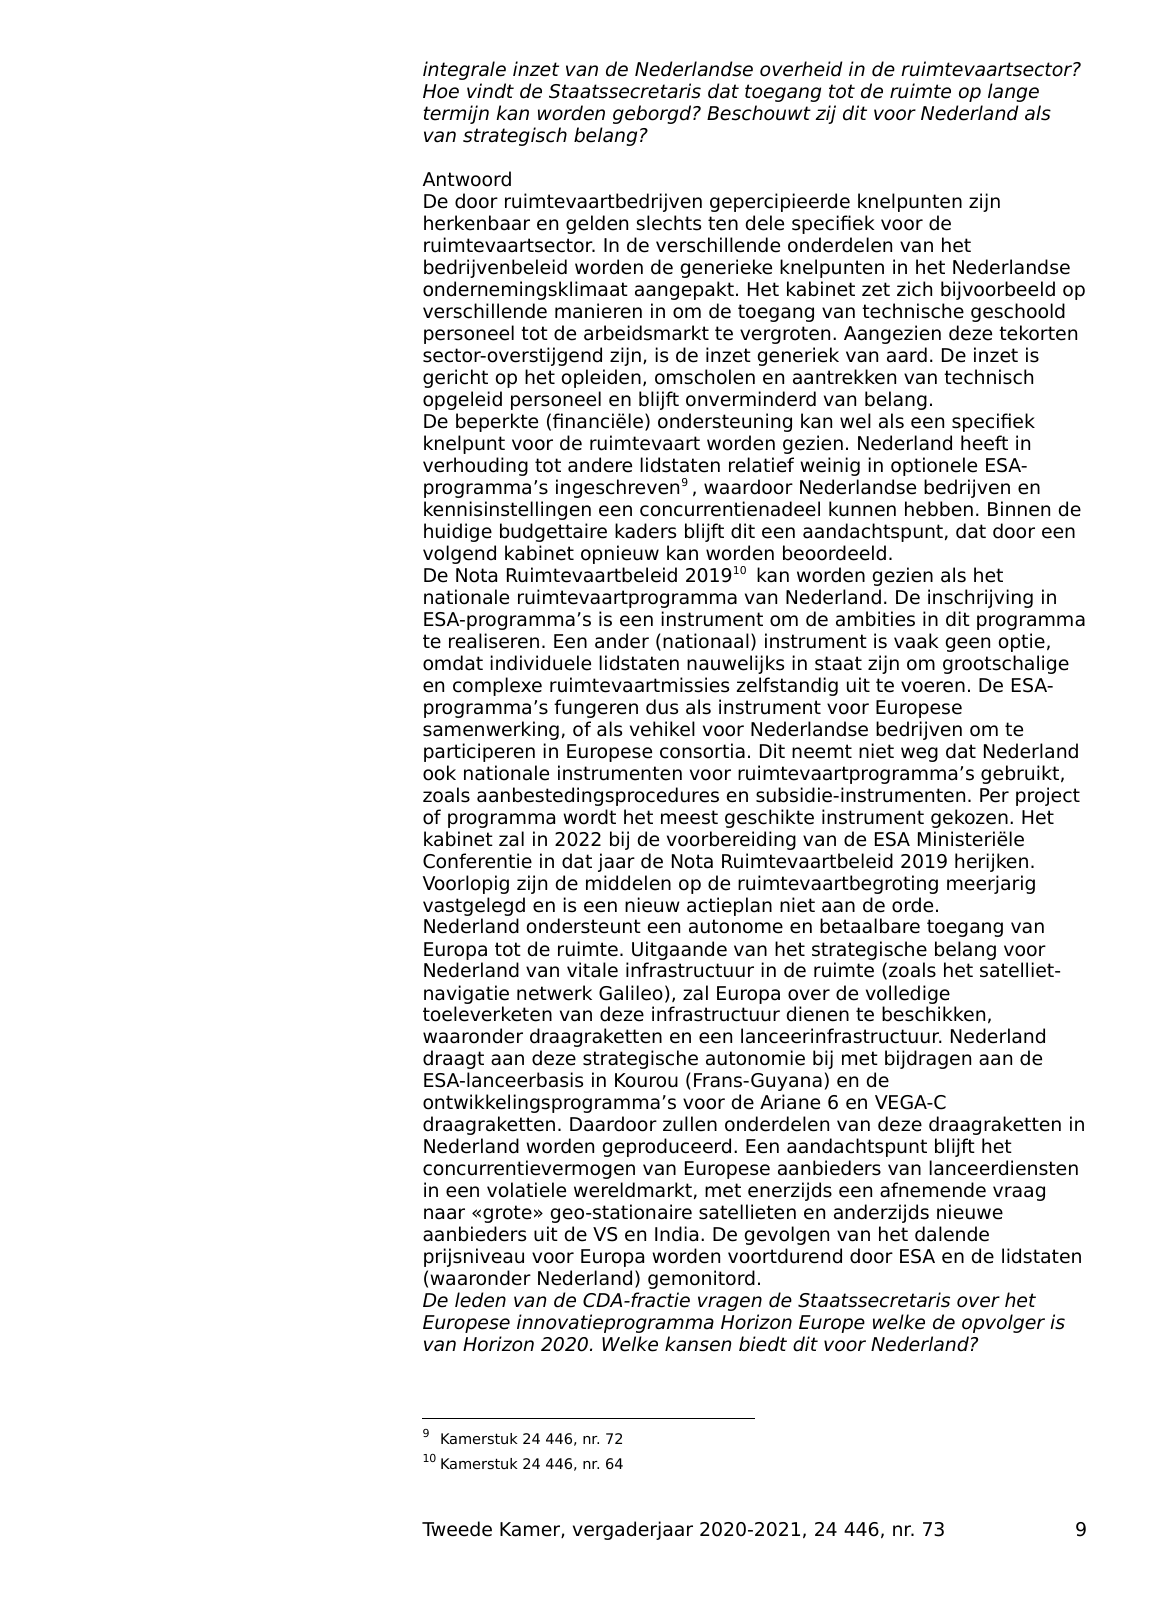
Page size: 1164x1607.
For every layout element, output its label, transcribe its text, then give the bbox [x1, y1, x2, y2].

text De beperkte (financiële) ondersteuning kan wel als een specifiek knelpunt voor de ruimtevaart worden gezien. Nederland heeft in verhouding tot andere lidstaten relatief weinig in optionele ESA-programma’s ingeschreven, waardoor Nederlandse bedrijven en kennisinstellingen een concurrentienadeel kunnen hebben. Binnen de huidige budgettaire kaders blijft dit een aandachtspunt, dat door een volgend kabinet opnieuw kan worden beoordeeld. [422, 411, 1087, 565]
text Nederland ondersteunt een autonome en betaalbare toegang van Europa tot de ruimte. Uitgaande van het strategische belang voor Nederland van vitale infrastructuur in de ruimte (zoals het satelliet-navigatie netwerk Galileo), zal Europa over de volledige toeleverketen van deze infrastructuur dienen te beschikken, waaronder draagraketten en een lanceerinfrastructuur. Nederland draagt aan deze strategische autonomie bij met bijdragen aan de ESA-lanceerbasis in Kourou (Frans-Guyana) en de ontwikkelingsprogramma’s voor de Ariane 6 en VEGA-C draagraketten. Daardoor zullen onderdelen van deze draagraketten in Nederland worden geproduceerd. Een aandachtspunt blijft het concurrentievermogen van Europese aanbieders van lanceerdiensten in een volatiele wereldmarkt, met enerzijds een afnemende vraag naar «grote» geo-stationaire satellieten en anderzijds nieuwe aanbieders uit de VS en India. De gevolgen van het dalende prijsniveau voor Europa worden voortdurend door ESA en de lidstaten (waaronder Nederland) gemonitord. [422, 916, 1087, 1290]
text integrale inzet van de Nederlandse overheid in de ruimtevaartsector? Hoe vindt de Staatssecretaris dat toegang tot de ruimte op lange termijn kan worden geborgd? Beschouwt zij dit voor Nederland als van strategisch belang? [422, 59, 1087, 147]
text De door ruimtevaartbedrijven gepercipieerde knelpunten zijn herkenbaar en gelden slechts ten dele specifiek voor de ruimtevaartsector. In de verschillende onderdelen van het bedrijvenbeleid worden de generieke knelpunten in het Nederlandse ondernemingsklimaat aangepakt. Het kabinet zet zich bijvoorbeeld op verschillende manieren in om de toegang van technische geschoold personeel tot de arbeidsmarkt te vergroten. Aangezien deze tekorten sector-overstijgend zijn, is de inzet generiek van aard. De inzet is gericht op het opleiden, omscholen en aantrekken van technisch opgeleid personeel en blijft onverminderd van belang. [422, 191, 1087, 411]
text Antwoord [422, 169, 1087, 191]
text De Nota Ruimtevaartbeleid 2019 kan worden gezien als het nationale ruimtevaartprogramma van Nederland. De inschrijving in ESA-programma’s is een instrument om de ambities in dit programma te realiseren. Een ander (nationaal) instrument is vaak geen optie, omdat individuele lidstaten nauwelijks in staat zijn om grootschalige en complexe ruimtevaartmissies zelfstandig uit te voeren. De ESA-programma’s fungeren dus als instrument voor Europese samenwerking, of als vehikel voor Nederlandse bedrijven om te participeren in Europese consortia. Dit neemt niet weg dat Nederland ook nationale instrumenten voor ruimtevaartprogramma’s gebruikt, zoals aanbestedingsprocedures en subsidie-instrumenten. Per project of programma wordt het meest geschikte instrument gekozen. Het kabinet zal in 2022 bij de voorbereiding van de ESA Ministeriële Conferentie in dat jaar de Nota Ruimtevaartbeleid 2019 herijken. Voorlopig zijn de middelen op de ruimtevaartbegroting meerjarig vastgelegd en is een nieuw actieplan niet aan de orde. [422, 565, 1087, 916]
text Kamerstuk 24 446, nr. 72 [422, 1427, 1087, 1449]
text De leden van de CDA-fractie vragen de Staatssecretaris over het Europese innovatieprogramma Horizon Europe welke de opvolger is van Horizon 2020. Welke kansen biedt dit voor Nederland? [422, 1290, 1087, 1356]
text Kamerstuk 24 446, nr. 64 [422, 1452, 1087, 1474]
